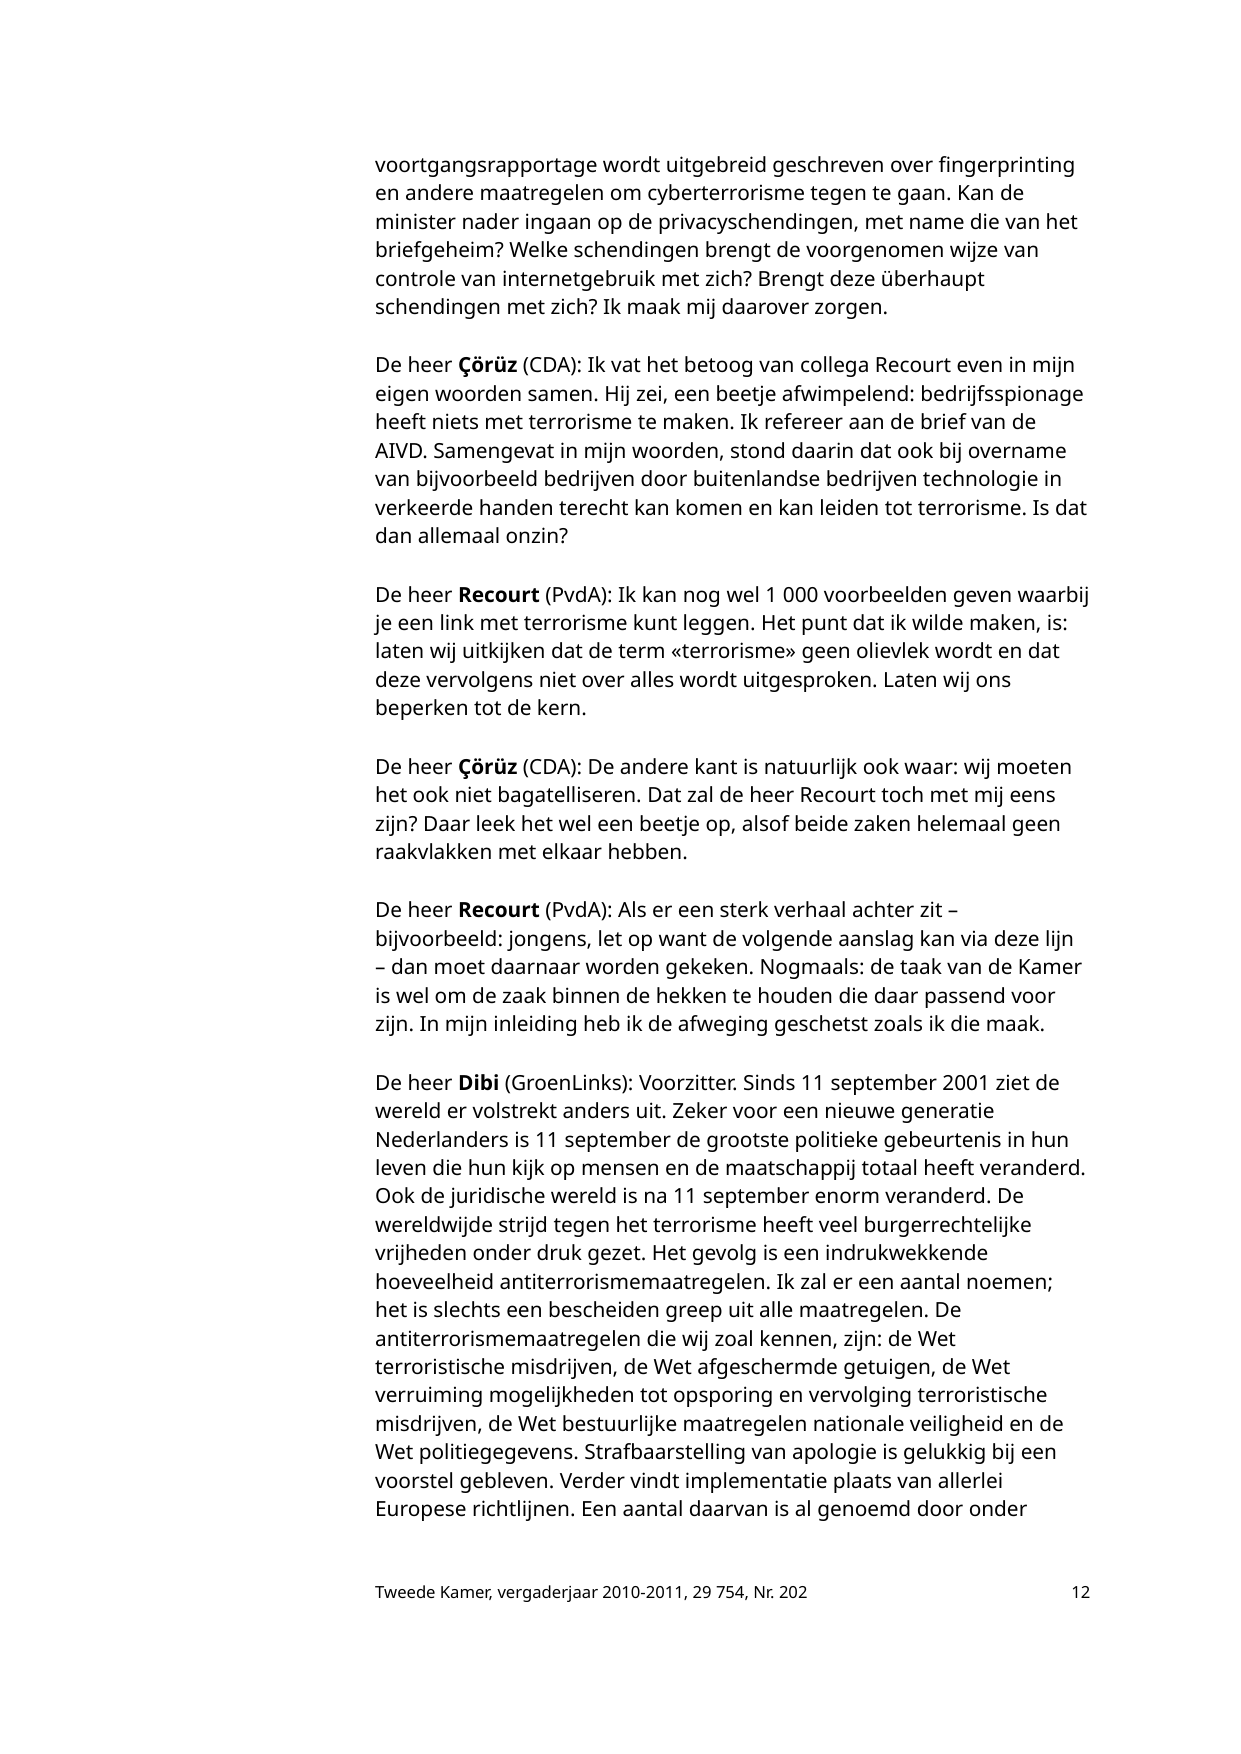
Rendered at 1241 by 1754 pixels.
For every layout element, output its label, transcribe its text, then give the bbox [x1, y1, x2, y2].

text De heer Recourt (PvdA): Als er een sterk verhaal achter zit – bijvoorbeeld: jongens, let op want de volgende aanslag kan via deze lijn – dan moet daarnaar worden gekeken. Nogmaals: de taak van de Kamer is wel om de zaak binnen de hekken te houden die daar passend voor zijn. In mijn inleiding heb ik de afweging geschetst zoals ik die maak. [375, 896, 1090, 1038]
text De heer Recourt (PvdA): Ik kan nog wel 1 000 voorbeelden geven waarbij je een link met terrorisme kunt leggen. Het punt dat ik wilde maken, is: laten wij uitkijken dat de term «terrorisme» geen olievlek wordt en dat deze vervolgens niet over alles wordt uitgesproken. Laten wij ons beperken tot de kern. [375, 580, 1090, 722]
text De heer Çörüz (CDA): Ik vat het betoog van collega Recourt even in mijn eigen woorden samen. Hij zei, een beetje afwimpelend: bedrijfsspionage heeft niets met terrorisme te maken. Ik refereer aan de brief van de AIVD. Samengevat in mijn woorden, stond daarin dat ook bij overname van bijvoorbeeld bedrijven door buitenlandse bedrijven technologie in verkeerde handen terecht kan komen en kan leiden tot terrorisme. Is dat dan allemaal onzin? [375, 351, 1090, 550]
text De heer Dibi (GroenLinks): Voorzitter. Sinds 11 september 2001 ziet de wereld er volstrekt anders uit. Zeker voor een nieuwe generatie Nederlanders is 11 september de grootste politieke gebeurtenis in hun leven die hun kijk op mensen en de maatschappij totaal heeft veranderd. Ook de juridische wereld is na 11 september enorm veranderd. De wereldwijde strijd tegen het terrorisme heeft veel burgerrechtelijke vrijheden onder druk gezet. Het gevolg is een indrukwekkende hoeveelheid antiterrorismemaatregelen. Ik zal er een aantal noemen; het is slechts een bescheiden greep uit alle maatregelen. De antiterrorismemaatregelen die wij zoal kennen, zijn: de Wet terroristische misdrijven, de Wet afgeschermde getuigen, de Wet verruiming mogelijkheden tot opsporing en vervolging terroristische misdrijven, de Wet bestuurlijke maatregelen nationale veiligheid en de Wet politiegegevens. Strafbaarstelling van apologie is gelukkig bij een voorstel gebleven. Verder vindt implementatie plaats van allerlei Europese richtlijnen. Een aantal daarvan is al genoemd door onder [375, 1068, 1090, 1523]
text De heer Çörüz (CDA): De andere kant is natuurlijk ook waar: wij moeten het ook niet bagatelliseren. Dat zal de heer Recourt toch met mij eens zijn? Daar leek het wel een beetje op, alsof beide zaken helemaal geen raakvlakken met elkaar hebben. [375, 752, 1090, 866]
text voortgangsrapportage wordt uitgebreid geschreven over fingerprinting en andere maatregelen om cyberterrorisme tegen te gaan. Kan de minister nader ingaan op de privacyschendingen, met name die van het briefgeheim? Welke schendingen brengt de voorgenomen wijze van controle van internetgebruik met zich? Brengt deze überhaupt schendingen met zich? Ik maak mij daarover zorgen. [375, 150, 1090, 321]
